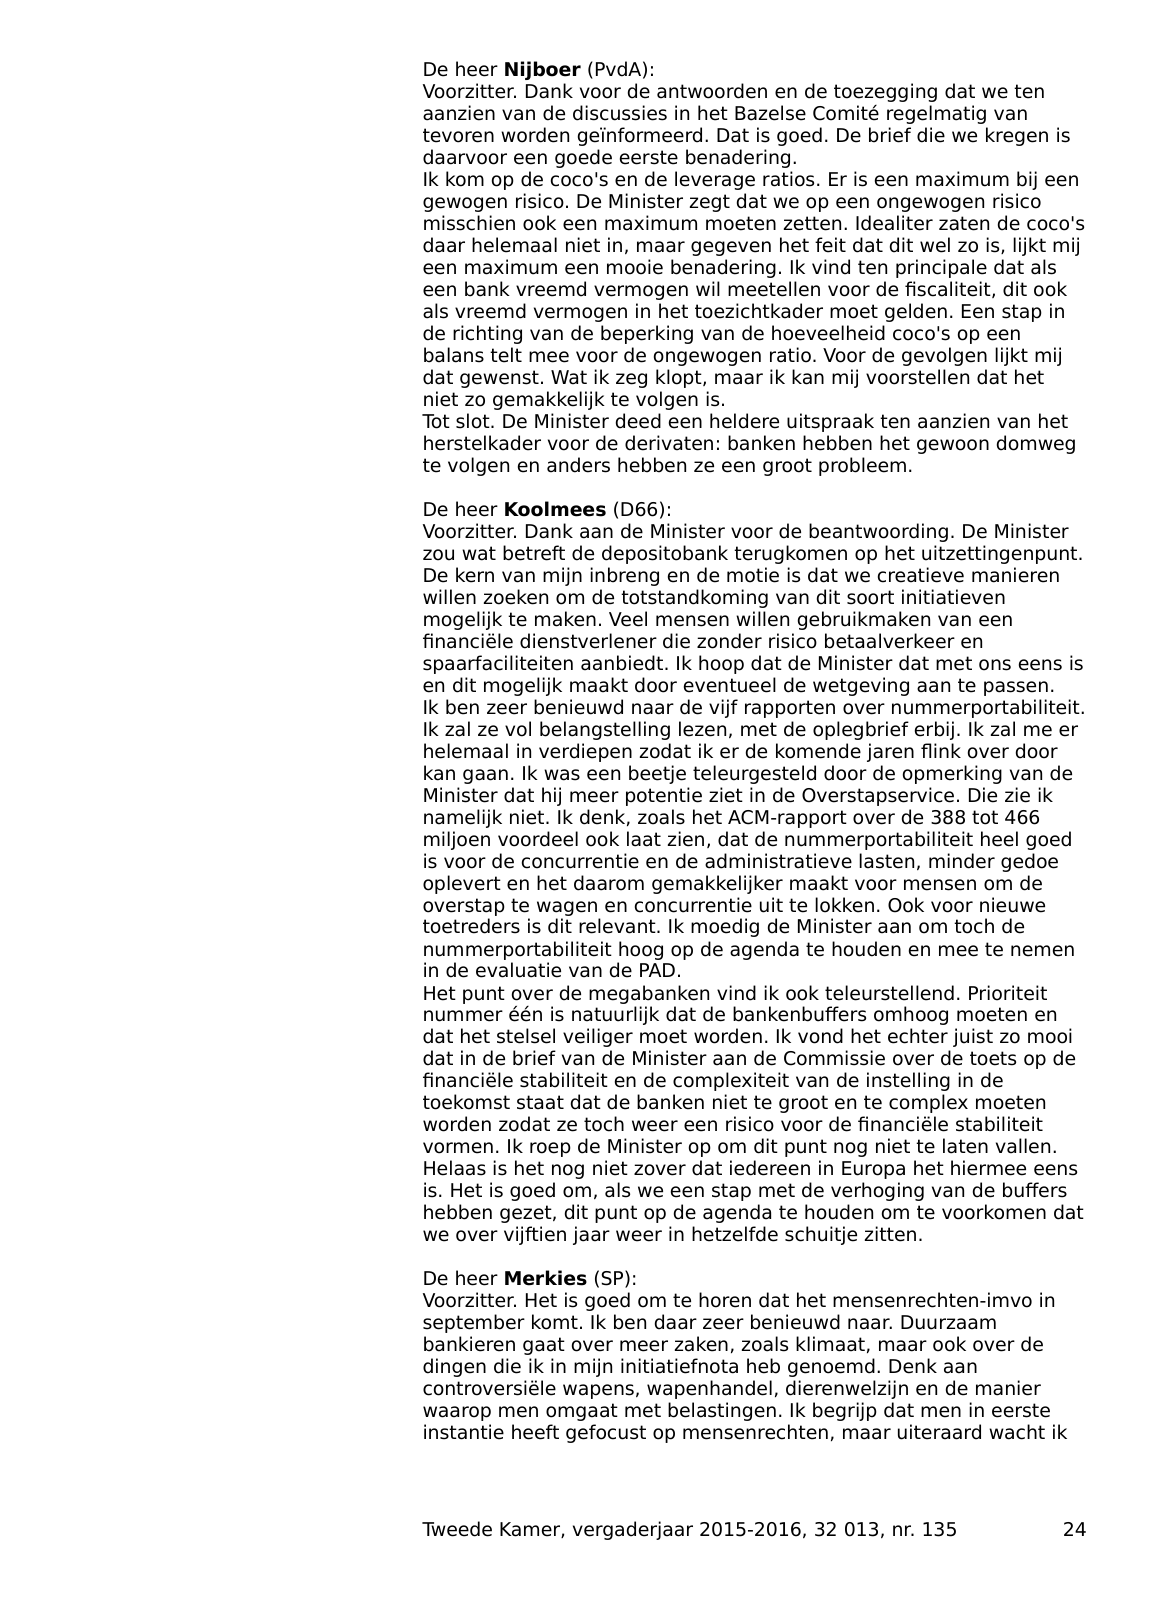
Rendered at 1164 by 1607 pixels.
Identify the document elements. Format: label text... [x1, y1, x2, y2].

text Voorzitter. Dank aan de Minister voor de beantwoording. De Minister zou wat betreft de depositobank terugkomen op het uitzettingenpunt. De kern van mijn inbreng en de motie is dat we creatieve manieren willen zoeken om de totstandkoming van dit soort initiatieven mogelijk te maken. Veel mensen willen gebruikmaken van een financiële dienstverlener die zonder risico betaalverkeer en spaarfaciliteiten aanbiedt. Ik hoop dat de Minister dat met ons eens is en dit mogelijk maakt door eventueel de wetgeving aan te passen. [422, 521, 1087, 697]
text Voorzitter. Het is goed om te horen dat het mensenrechten-imvo in september komt. Ik ben daar zeer benieuwd naar. Duurzaam bankieren gaat over meer zaken, zoals klimaat, maar ook over de dingen die ik in mijn initiatiefnota heb genoemd. Denk aan controversiële wapens, wapenhandel, dierenwelzijn en de manier waarop men omgaat met belastingen. Ik begrijp dat men in eerste instantie heeft gefocust op mensenrechten, maar uiteraard wacht ik [422, 1290, 1087, 1444]
text Voorzitter. Dank voor de antwoorden en de toezegging dat we ten aanzien van de discussies in het Bazelse Comité regelmatig van tevoren worden geïnformeerd. Dat is goed. De brief die we kregen is daarvoor een goede eerste benadering. [422, 81, 1087, 169]
text De heer Nijboer (PvdA): [422, 59, 1087, 81]
text De heer Merkies (SP): [422, 1268, 1087, 1290]
text Het punt over de megabanken vind ik ook teleurstellend. Prioriteit nummer één is natuurlijk dat de bankenbuffers omhoog moeten en dat het stelsel veiliger moet worden. Ik vond het echter juist zo mooi dat in de brief van de Minister aan de Commissie over de toets op de financiële stabiliteit en de complexiteit van de instelling in de toekomst staat dat de banken niet te groot en te complex moeten worden zodat ze toch weer een risico voor de financiële stabiliteit vormen. Ik roep de Minister op om dit punt nog niet te laten vallen. Helaas is het nog niet zover dat iedereen in Europa het hiermee eens is. Het is goed om, als we een stap met de verhoging van de buffers hebben gezet, dit punt op de agenda te houden om te voorkomen dat we over vijftien jaar weer in hetzelfde schuitje zitten. [422, 982, 1087, 1246]
text Tot slot. De Minister deed een heldere uitspraak ten aanzien van het herstelkader voor de derivaten: banken hebben het gewoon domweg te volgen en anders hebben ze een groot probleem. [422, 411, 1087, 477]
text Ik kom op de coco's en de leverage ratios. Er is een maximum bij een gewogen risico. De Minister zegt dat we op een ongewogen risico misschien ook een maximum moeten zetten. Idealiter zaten de coco's daar helemaal niet in, maar gegeven het feit dat dit wel zo is, lijkt mij een maximum een mooie benadering. Ik vind ten principale dat als een bank vreemd vermogen wil meetellen voor de fiscaliteit, dit ook als vreemd vermogen in het toezichtkader moet gelden. Een stap in de richting van de beperking van de hoeveelheid coco's op een balans telt mee voor de ongewogen ratio. Voor de gevolgen lijkt mij dat gewenst. Wat ik zeg klopt, maar ik kan mij voorstellen dat het niet zo gemakkelijk te volgen is. [422, 169, 1087, 411]
text Ik ben zeer benieuwd naar de vijf rapporten over nummerportabiliteit. Ik zal ze vol belangstelling lezen, met de oplegbrief erbij. Ik zal me er helemaal in verdiepen zodat ik er de komende jaren flink over door kan gaan. Ik was een beetje teleurgesteld door de opmerking van de Minister dat hij meer potentie ziet in de Overstapservice. Die zie ik namelijk niet. Ik denk, zoals het ACM-rapport over de 388 tot 466 miljoen voordeel ook laat zien, dat de nummerportabiliteit heel goed is voor de concurrentie en de administratieve lasten, minder gedoe oplevert en het daarom gemakkelijker maakt voor mensen om de overstap te wagen en concurrentie uit te lokken. Ook voor nieuwe toetreders is dit relevant. Ik moedig de Minister aan om toch de nummerportabiliteit hoog op de agenda te houden en mee te nemen in de evaluatie van de PAD. [422, 697, 1087, 982]
text De heer Koolmees (D66): [422, 499, 1087, 521]
